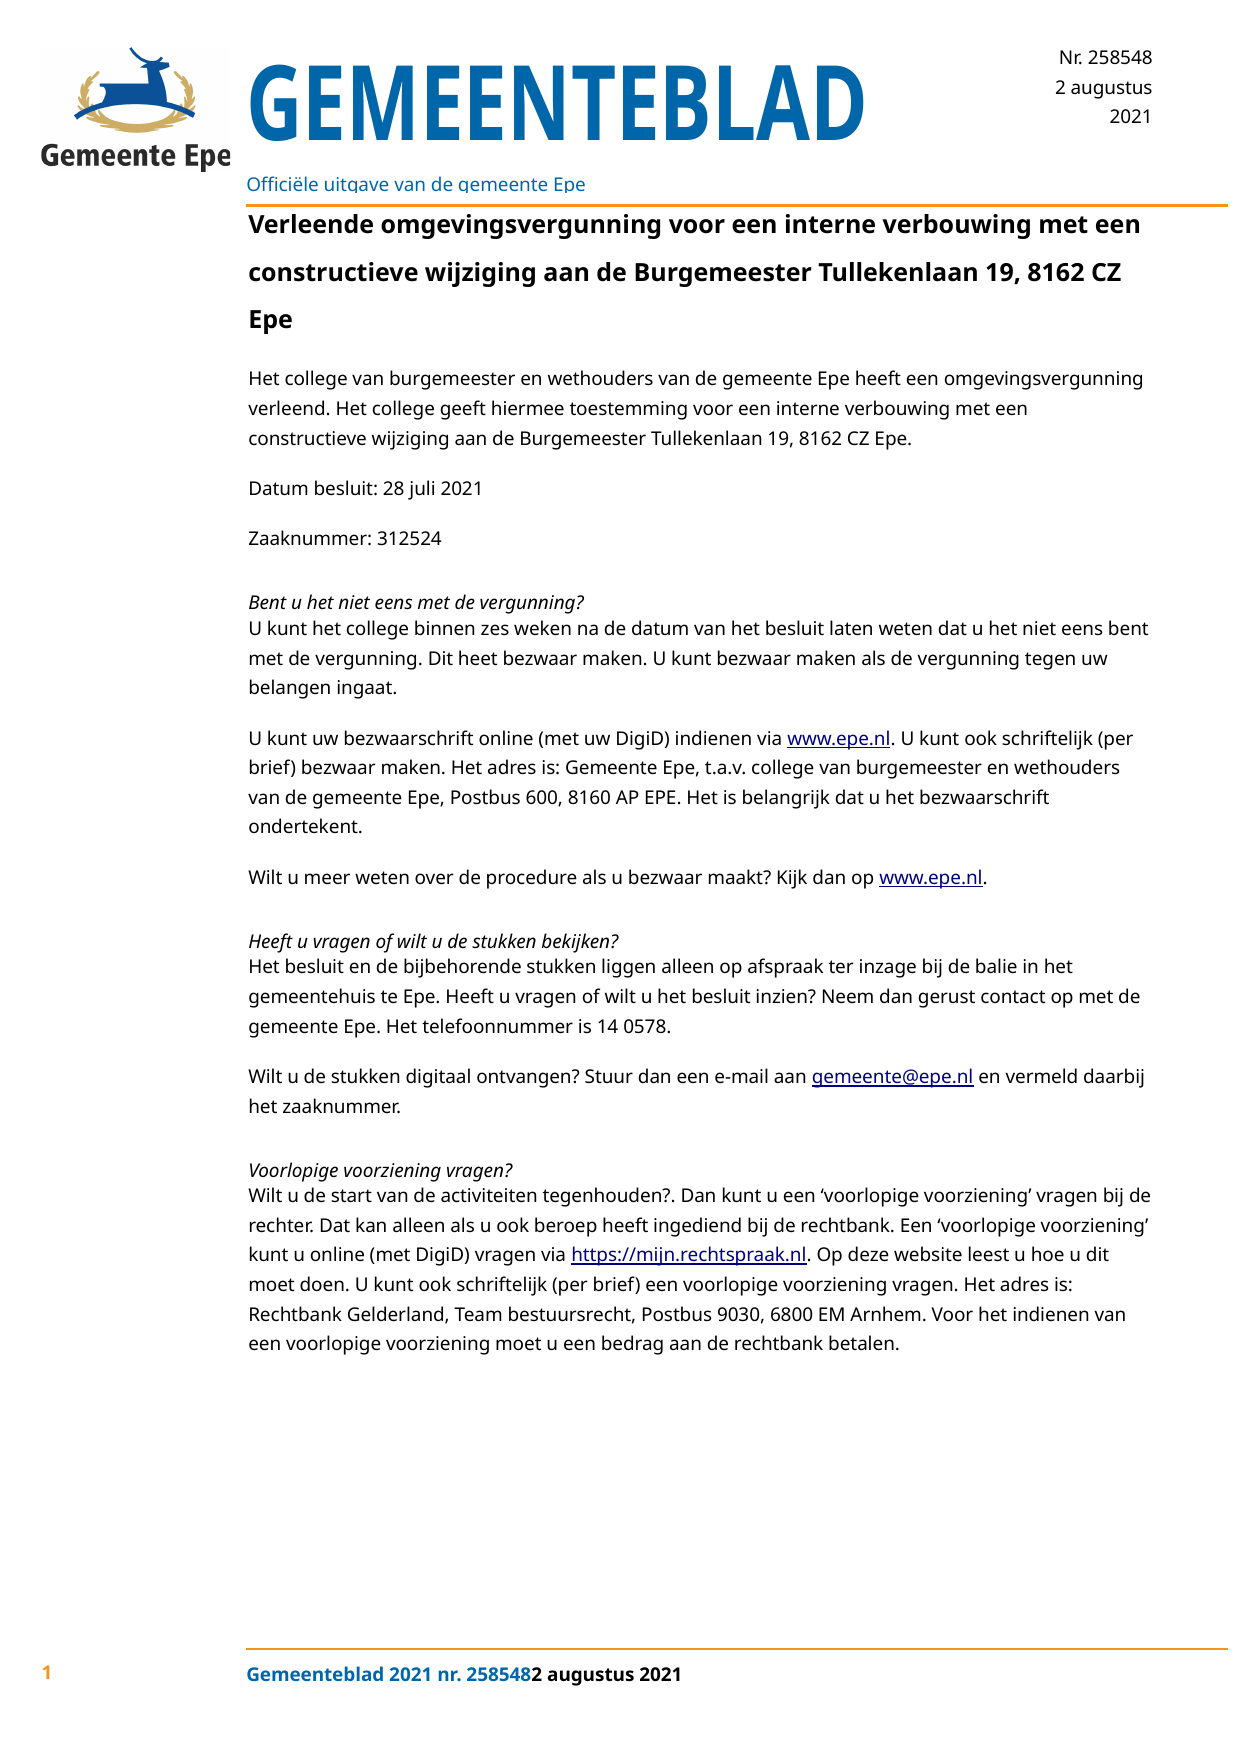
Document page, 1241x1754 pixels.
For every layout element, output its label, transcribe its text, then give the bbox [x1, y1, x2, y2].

text Heeft u vragen of wilt u de stukken bekijken? [248, 928, 1152, 954]
text Voorlopige voorziening vragen? [248, 1157, 1152, 1182]
text Bent u het niet eens met de vergunning? [248, 589, 1152, 615]
text Het besluit en de bijbehorende stukken liggen alleen op afspraak ter inzage bij de balie in het gemeentehuis te Epe. Heeft u vragen of wilt u het besluit inzien? Neem dan gerust contact op met de gemeente Epe. Het telefoonnummer is 14 0578. [248, 954, 1152, 1038]
text Datum besluit: 28 juli 2021 [248, 475, 1152, 501]
text Wilt u meer weten over de procedure als u bezwaar maakt? Kijk dan op www.epe.nl. [248, 864, 1152, 890]
text Het college van burgemeester en wethouders van de gemeente Epe heeft een omgevingsvergunning verleend. Het college geeft hiermee toestemming voor een interne verbouwing met een constructieve wijziging aan de Burgemeester Tullekenlaan 19, 8162 CZ Epe. [248, 366, 1152, 450]
text Wilt u de stukken digitaal ontvangen? Stuur dan een e-mail aan gemeente@epe.nl en vermeld daarbij het zaaknummer. [248, 1063, 1152, 1118]
text U kunt het college binnen zes weken na de datum van het besluit laten weten dat u het niet eens bent met de vergunning. Dit heet bezwaar maken. U kunt bezwaar maken als de vergunning tegen uw belangen ingaat. [248, 615, 1152, 700]
text Wilt u de start van de activiteiten tegenhouden?. Dan kunt u een ‘voorlopige voorziening’ vragen bij de rechter. Dat kan alleen als u ook beroep heeft ingediend bij de rechtbank. Een ‘voorlopige voorziening’ kunt u online (met DigiD) vragen via https://mijn.rechtspraak.nl. Op deze website leest u hoe u dit moet doen. U kunt ook schriftelijk (per brief) een voorlopige voorziening vragen. Het adres is: Rechtbank Gelderland, Team bestuursrecht, Postbus 9030, 6800 EM Arnhem. Voor het indienen van een voorlopige voorziening moet u een bedrag aan de rechtbank betalen. [248, 1182, 1152, 1356]
text Zaaknummer: 312524 [248, 526, 1152, 551]
picture [41, 47, 231, 172]
text U kunt uw bezwaarschrift online (met uw DigiD) indienen via www.epe.nl. U kunt ook schriftelijk (per brief) bezwaar maken. Het adres is: Gemeente Epe, t.a.v. college van burgemeester en wethouders van de gemeente Epe, Postbus 600, 8160 AP EPE. Het is belangrijk dat u het bezwaarschrift ondertekent. [248, 725, 1152, 839]
text Verleende omgevingsvergunning voor een interne verbouwing met een constructieve wijziging aan de Burgemeester Tullekenlaan 19, 8162 CZ Epe [248, 207, 1152, 336]
